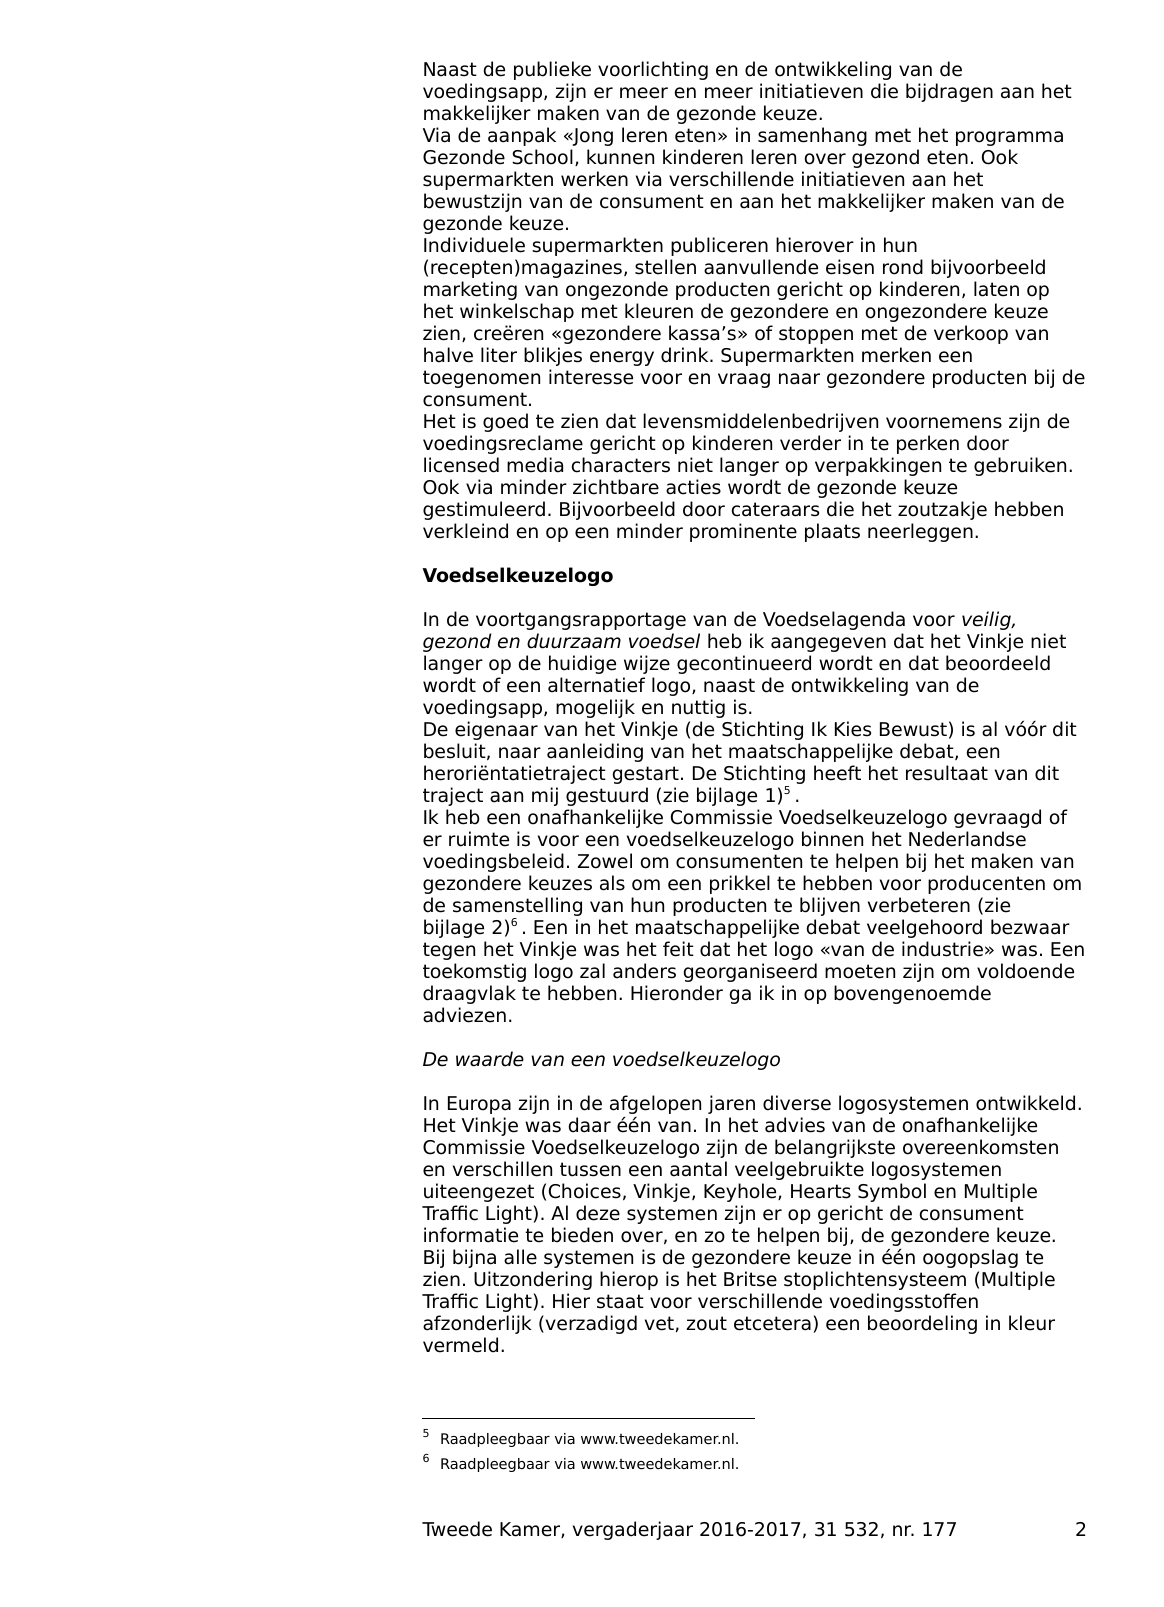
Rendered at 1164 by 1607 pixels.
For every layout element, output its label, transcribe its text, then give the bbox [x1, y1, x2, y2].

text Raadpleegbaar via www.tweedekamer.nl. [422, 1427, 1087, 1449]
text Het is goed te zien dat levensmiddelenbedrijven voornemens zijn de voedingsreclame gericht op kinderen verder in te perken door licensed media characters niet langer op verpakkingen te gebruiken. [422, 411, 1087, 477]
text Ik heb een onafhankelijke Commissie Voedselkeuzelogo gevraagd of er ruimte is voor een voedselkeuzelogo binnen het Nederlandse voedingsbeleid. Zowel om consumenten te helpen bij het maken van gezondere keuzes als om een prikkel te hebben voor producenten om de samenstelling van hun producten te blijven verbeteren (zie bijlage 2). Een in het maatschappelijke debat veelgehoord bezwaar tegen het Vinkje was het feit dat het logo «van de industrie» was. Een toekomstig logo zal anders georganiseerd moeten zijn om voldoende draagvlak te hebben. Hieronder ga ik in op bovengenoemde adviezen. [422, 807, 1087, 1027]
text Naast de publieke voorlichting en de ontwikkeling van de voedingsapp, zijn er meer en meer initiatieven die bijdragen aan het makkelijker maken van de gezonde keuze. [422, 59, 1087, 125]
text Via de aanpak «Jong leren eten» in samenhang met het programma Gezonde School, kunnen kinderen leren over gezond eten. Ook supermarkten werken via verschillende initiatieven aan het bewustzijn van de consument en aan het makkelijker maken van de gezonde keuze. [422, 125, 1087, 235]
subtitle Voedselkeuzelogo [422, 565, 1087, 587]
text In de voortgangsrapportage van de Voedselagenda voor veilig, gezond en duurzaam voedsel heb ik aangegeven dat het Vinkje niet langer op de huidige wijze gecontinueerd wordt en dat beoordeeld wordt of een alternatief logo, naast de ontwikkeling van de voedingsapp, mogelijk en nuttig is. [422, 609, 1087, 719]
text Ook via minder zichtbare acties wordt de gezonde keuze gestimuleerd. Bijvoorbeeld door cateraars die het zoutzakje hebben verkleind en op een minder prominente plaats neerleggen. [422, 477, 1087, 543]
subtitle De waarde van een voedselkeuzelogo [422, 1049, 1087, 1071]
text Individuele supermarkten publiceren hierover in hun (recepten)magazines, stellen aanvullende eisen rond bijvoorbeeld marketing van ongezonde producten gericht op kinderen, laten op het winkelschap met kleuren de gezondere en ongezondere keuze zien, creëren «gezondere kassa’s» of stoppen met de verkoop van halve liter blikjes energy drink. Supermarkten merken een toegenomen interesse voor en vraag naar gezondere producten bij de consument. [422, 235, 1087, 411]
text De eigenaar van het Vinkje (de Stichting Ik Kies Bewust) is al vóór dit besluit, naar aanleiding van het maatschappelijke debat, een heroriëntatietraject gestart. De Stichting heeft het resultaat van dit traject aan mij gestuurd (zie bijlage 1). [422, 719, 1087, 807]
text In Europa zijn in de afgelopen jaren diverse logosystemen ontwikkeld. Het Vinkje was daar één van. In het advies van de onafhankelijke Commissie Voedselkeuzelogo zijn de belangrijkste overeenkomsten en verschillen tussen een aantal veelgebruikte logosystemen uiteengezet (Choices, Vinkje, Keyhole, Hearts Symbol en Multiple Traffic Light). Al deze systemen zijn er op gericht de consument informatie te bieden over, en zo te helpen bij, de gezondere keuze. Bij bijna alle systemen is de gezondere keuze in één oogopslag te zien. Uitzondering hierop is het Britse stoplichtensysteem (Multiple Traffic Light). Hier staat voor verschillende voedingsstoffen afzonderlijk (verzadigd vet, zout etcetera) een beoordeling in kleur vermeld. [422, 1093, 1087, 1357]
text Raadpleegbaar via www.tweedekamer.nl. [422, 1452, 1087, 1474]
